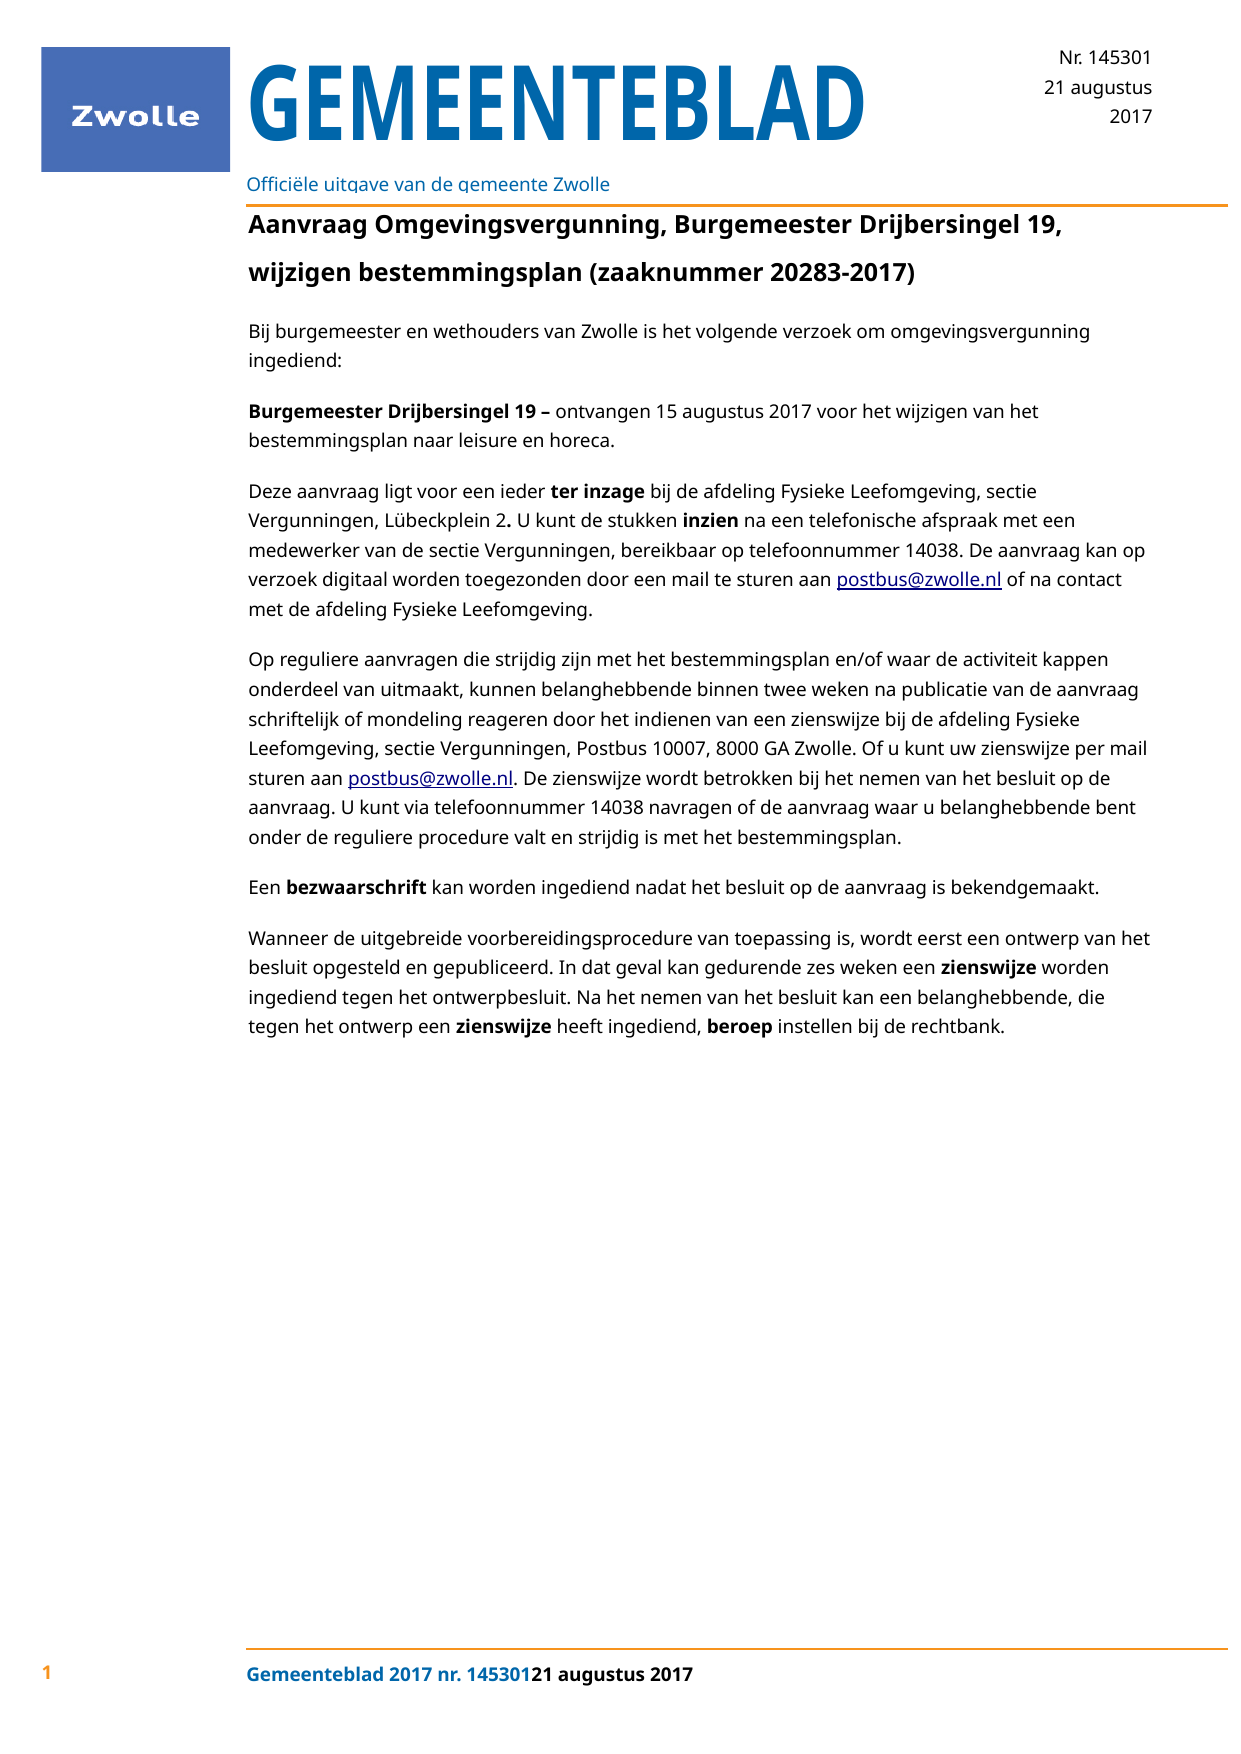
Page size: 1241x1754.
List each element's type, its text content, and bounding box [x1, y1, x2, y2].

text Deze aanvraag ligt voor een ieder ter inzage bij de afdeling Fysieke Leefomgeving, sectie Vergunningen, Lübeckplein 2. U kunt de stukken inzien na een telefonische afspraak met een medewerker van de sectie Vergunningen, bereikbaar op telefoonnummer 14038. De aanvraag kan op verzoek digitaal worden toegezonden door een mail te sturen aan postbus@zwolle.nl of na contact met de afdeling Fysieke Leefomgeving. [248, 478, 1152, 622]
picture [41, 47, 231, 172]
text Burgemeester Drijbersingel 19 – ontvangen 15 augustus 2017 voor het wijzigen van het bestemmingsplan naar leisure en horeca. [248, 398, 1152, 453]
text Wanneer de uitgebreide voorbereidingsprocedure van toepassing is, wordt eerst een ontwerp van het besluit opgesteld en gepubliceerd. In dat geval kan gedurende zes weken een zienswijze worden ingediend tegen het ontwerpbesluit. Na het nemen van het besluit kan een belanghebbende, die tegen het ontwerp een zienswijze heeft ingediend, beroep instellen bij de rechtbank. [248, 925, 1152, 1039]
text Een bezwaarschrift kan worden ingediend nadat het besluit op de aanvraag is bekendgemaakt. [248, 874, 1152, 900]
text Aanvraag Omgevingsvergunning, Burgemeester Drijbersingel 19, wijzigen bestemmingsplan (zaaknummer 20283-2017) [248, 207, 1152, 288]
text Op reguliere aanvragen die strijdig zijn met het bestemmingsplan en/of waar de activiteit kappen onderdeel van uitmaakt, kunnen belanghebbende binnen twee weken na publicatie van de aanvraag schriftelijk of mondeling reageren door het indienen van een zienswijze bij de afdeling Fysieke Leefomgeving, sectie Vergunningen, Postbus 10007, 8000 GA Zwolle. Of u kunt uw zienswijze per mail sturen aan postbus@zwolle.nl. De zienswijze wordt betrokken bij het nemen van het besluit op de aanvraag. U kunt via telefoonnummer 14038 navragen of de aanvraag waar u belanghebbende bent onder de reguliere procedure valt en strijdig is met het bestemmingsplan. [248, 647, 1152, 850]
text Bij burgemeester en wethouders van Zwolle is het volgende verzoek om omgevingsvergunning ingediend: [248, 318, 1152, 373]
